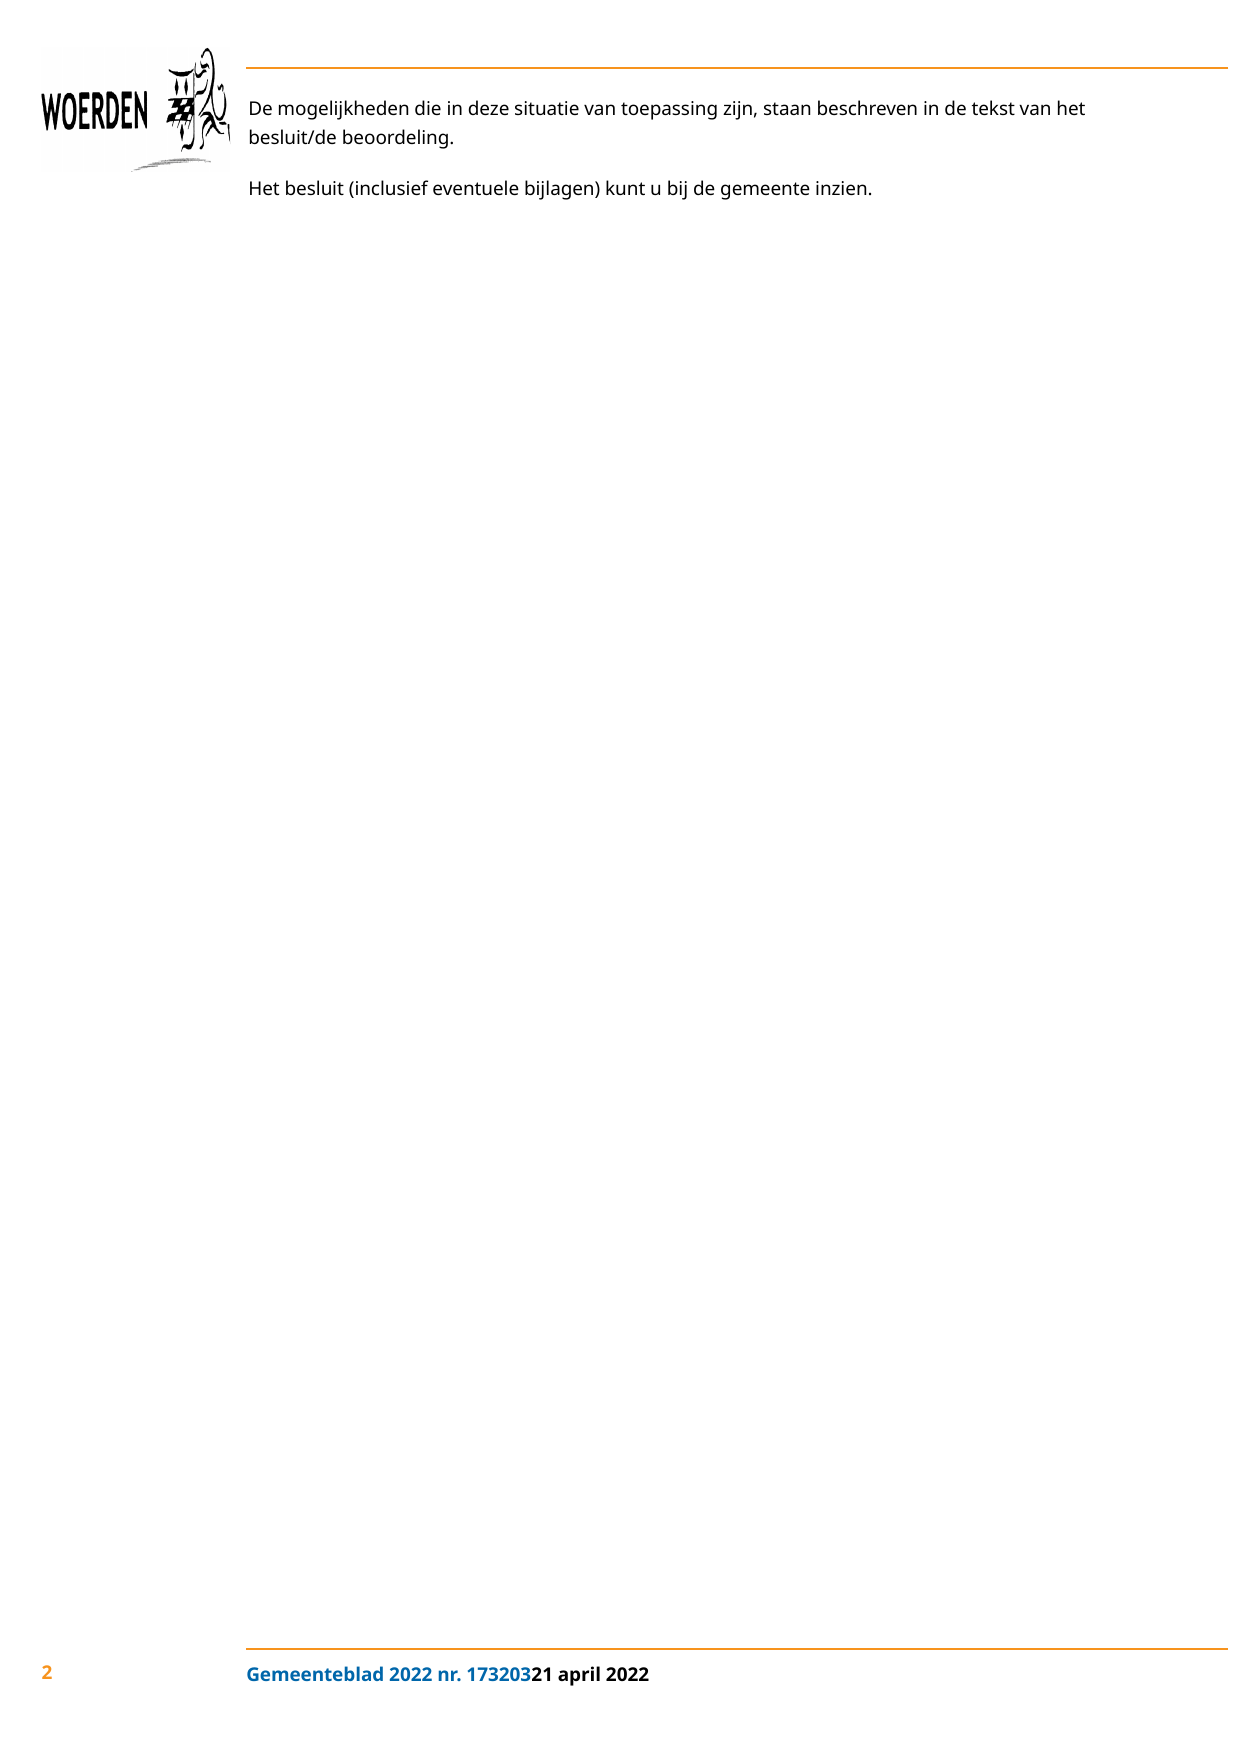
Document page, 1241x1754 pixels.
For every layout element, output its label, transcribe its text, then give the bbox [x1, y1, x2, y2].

text De mogelijkheden die in deze situatie van toepassing zijn, staan beschreven in de tekst van het besluit/de beoordeling. [248, 95, 1152, 150]
picture [41, 47, 231, 172]
text Het besluit (inclusief eventuele bijlagen) kunt u bij de gemeente inzien. [248, 175, 1152, 201]
